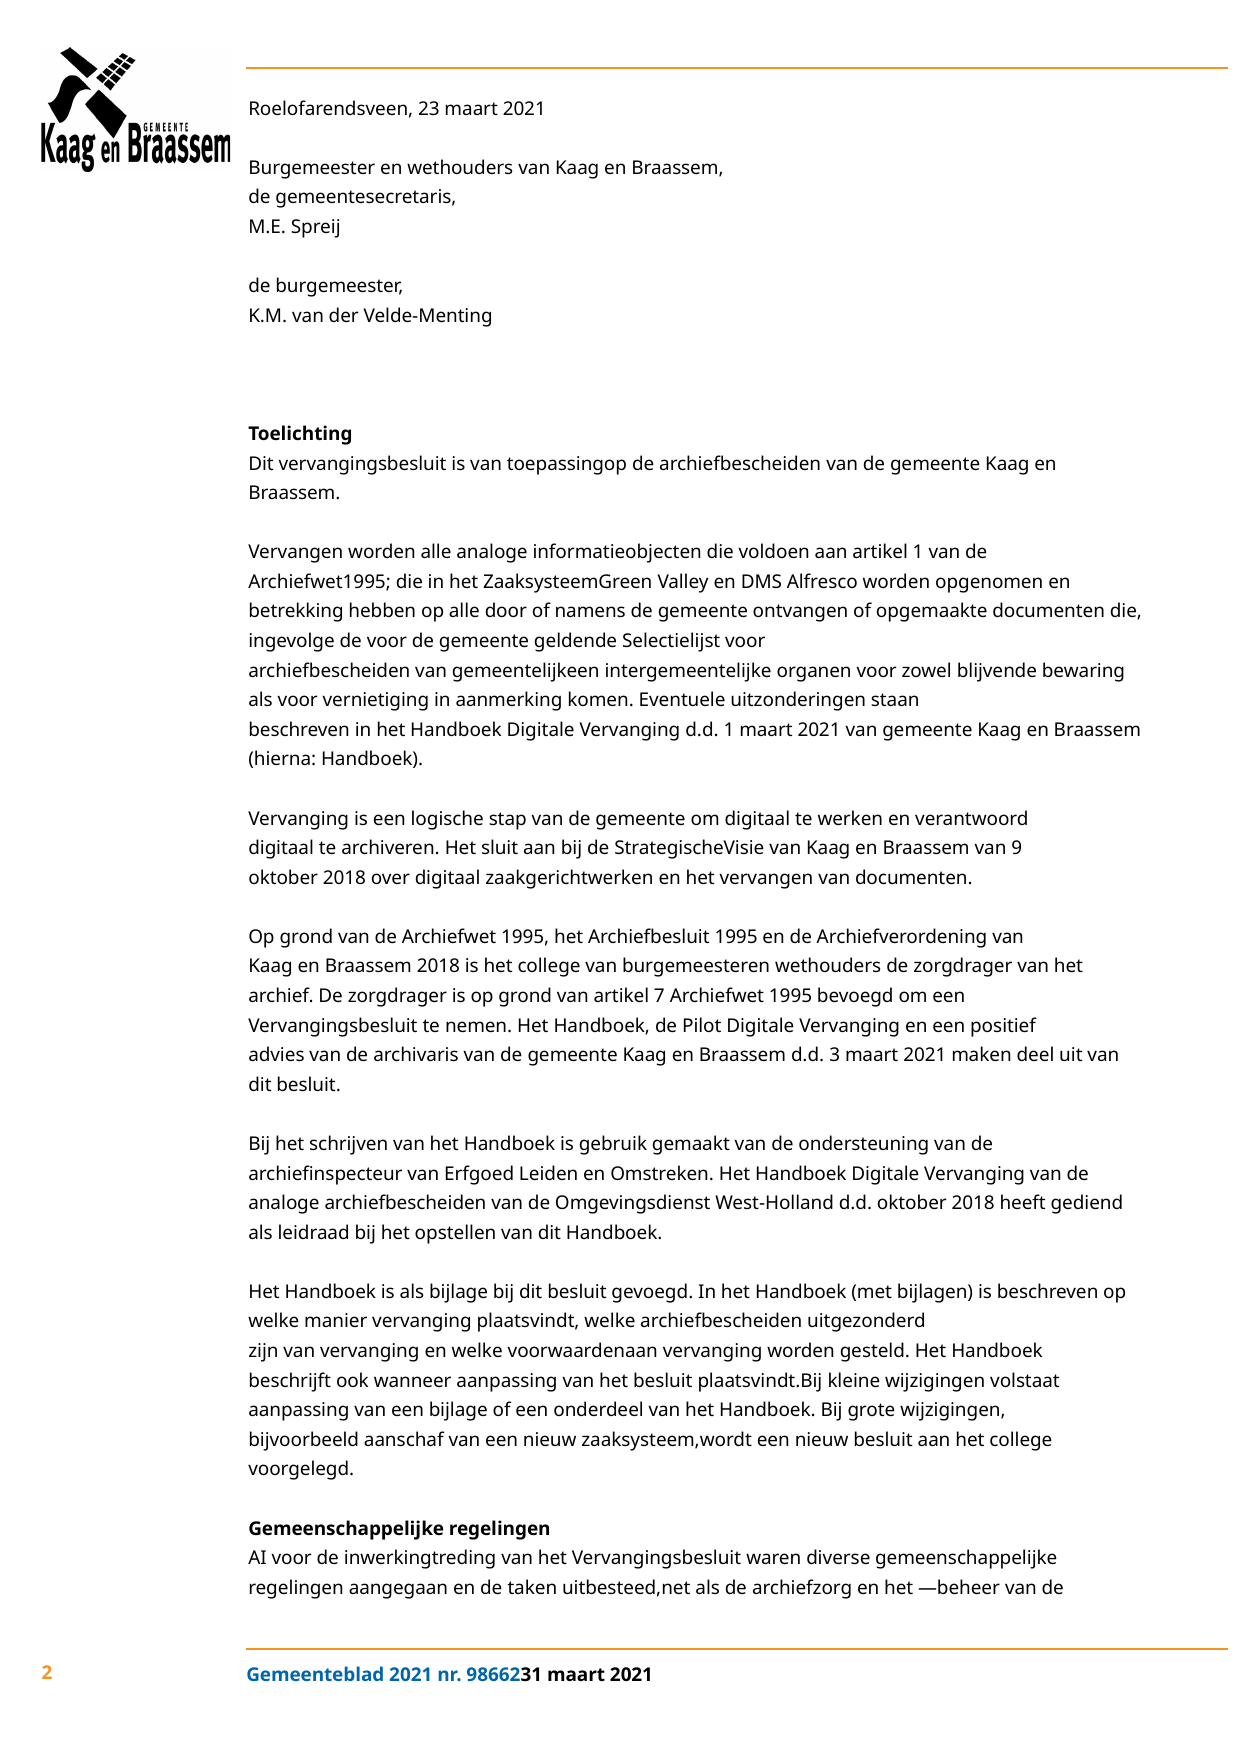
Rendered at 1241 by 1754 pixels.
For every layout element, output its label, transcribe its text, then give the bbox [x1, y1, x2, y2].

text Vervanging is een logische stap van de gemeente om digitaal te werken en verantwoord digitaal te archiveren. Het sluit aan bij de StrategischeVisie van Kaag en Braassem van 9 oktober 2018 over digitaal zaakgerichtwerken en het vervangen van documenten. [248, 805, 1152, 890]
text Roelofarendsveen, 23 maart 2021 [248, 95, 1152, 121]
text K.M. van der Velde-Menting [248, 302, 1152, 328]
text Het Handboek is als bijlage bij dit besluit gevoegd. In het Handboek (met bijlagen) is beschreven op welke manier vervanging plaatsvindt, welke archiefbescheiden uitgezonderd zijn van vervanging en welke voorwaardenaan vervanging worden gesteld. Het Handboek beschrijft ook wanneer aanpassing van het besluit plaatsvindt.Bij kleine wijzigingen volstaat aanpassing van een bijlage of een onderdeel van het Handboek. Bij grote wijzigingen, bijvoorbeeld aanschaf van een nieuw zaaksysteem,wordt een nieuw besluit aan het college voorgelegd. [248, 1278, 1152, 1481]
text de burgemeester, [248, 272, 1152, 298]
text de gemeentesecretaris, [248, 183, 1152, 209]
text Dit vervangingsbesluit is van toepassingop de archiefbescheiden van de gemeente Kaag en Braassem. [248, 450, 1152, 505]
text Vervangen worden alle analoge informatieobjecten die voldoen aan artikel 1 van de Archiefwet1995; die in het ZaaksysteemGreen Valley en DMS Alfresco worden opgenomen en betrekking hebben op alle door of namens de gemeente ontvangen of opgemaakte documenten die, ingevolge de voor de gemeente geldende Selectielijst voor archiefbescheiden van gemeentelijkeen intergemeentelijke organen voor zowel blijvende bewaring als voor vernietiging in aanmerking komen. Eventuele uitzonderingen staan beschreven in het Handboek Digitale Vervanging d.d. 1 maart 2021 van gemeente Kaag en Braassem (hierna: Handboek). [248, 538, 1152, 771]
text Op grond van de Archiefwet 1995, het Archiefbesluit 1995 en de Archiefverordening van Kaag en Braassem 2018 is het college van burgemeesteren wethouders de zorgdrager van het archief. De zorgdrager is op grond van artikel 7 Archiefwet 1995 bevoegd om een Vervangingsbesluit te nemen. Het Handboek, de Pilot Digitale Vervanging en een positief advies van de archivaris van de gemeente Kaag en Braassem d.d. 3 maart 2021 maken deel uit van dit besluit. [248, 923, 1152, 1097]
text Toelichting [248, 420, 1152, 446]
text M.E. Spreij [248, 213, 1152, 239]
picture [41, 47, 231, 172]
text Gemeenschappelijke regelingen [248, 1515, 1152, 1541]
text AI voor de inwerkingtreding van het Vervangingsbesluit waren diverse gemeenschappelijke regelingen aangegaan en de taken uitbesteed,net als de archiefzorg en het —beheer van de [248, 1544, 1152, 1600]
text Bij het schrijven van het Handboek is gebruik gemaakt van de ondersteuning van de archiefinspecteur van Erfgoed Leiden en Omstreken. Het Handboek Digitale Vervanging van de analoge archiefbescheiden van de Omgevingsdienst West-Holland d.d. oktober 2018 heeft gediend als leidraad bij het opstellen van dit Handboek. [248, 1130, 1152, 1245]
text Burgemeester en wethouders van Kaag en Braassem, [248, 154, 1152, 180]
